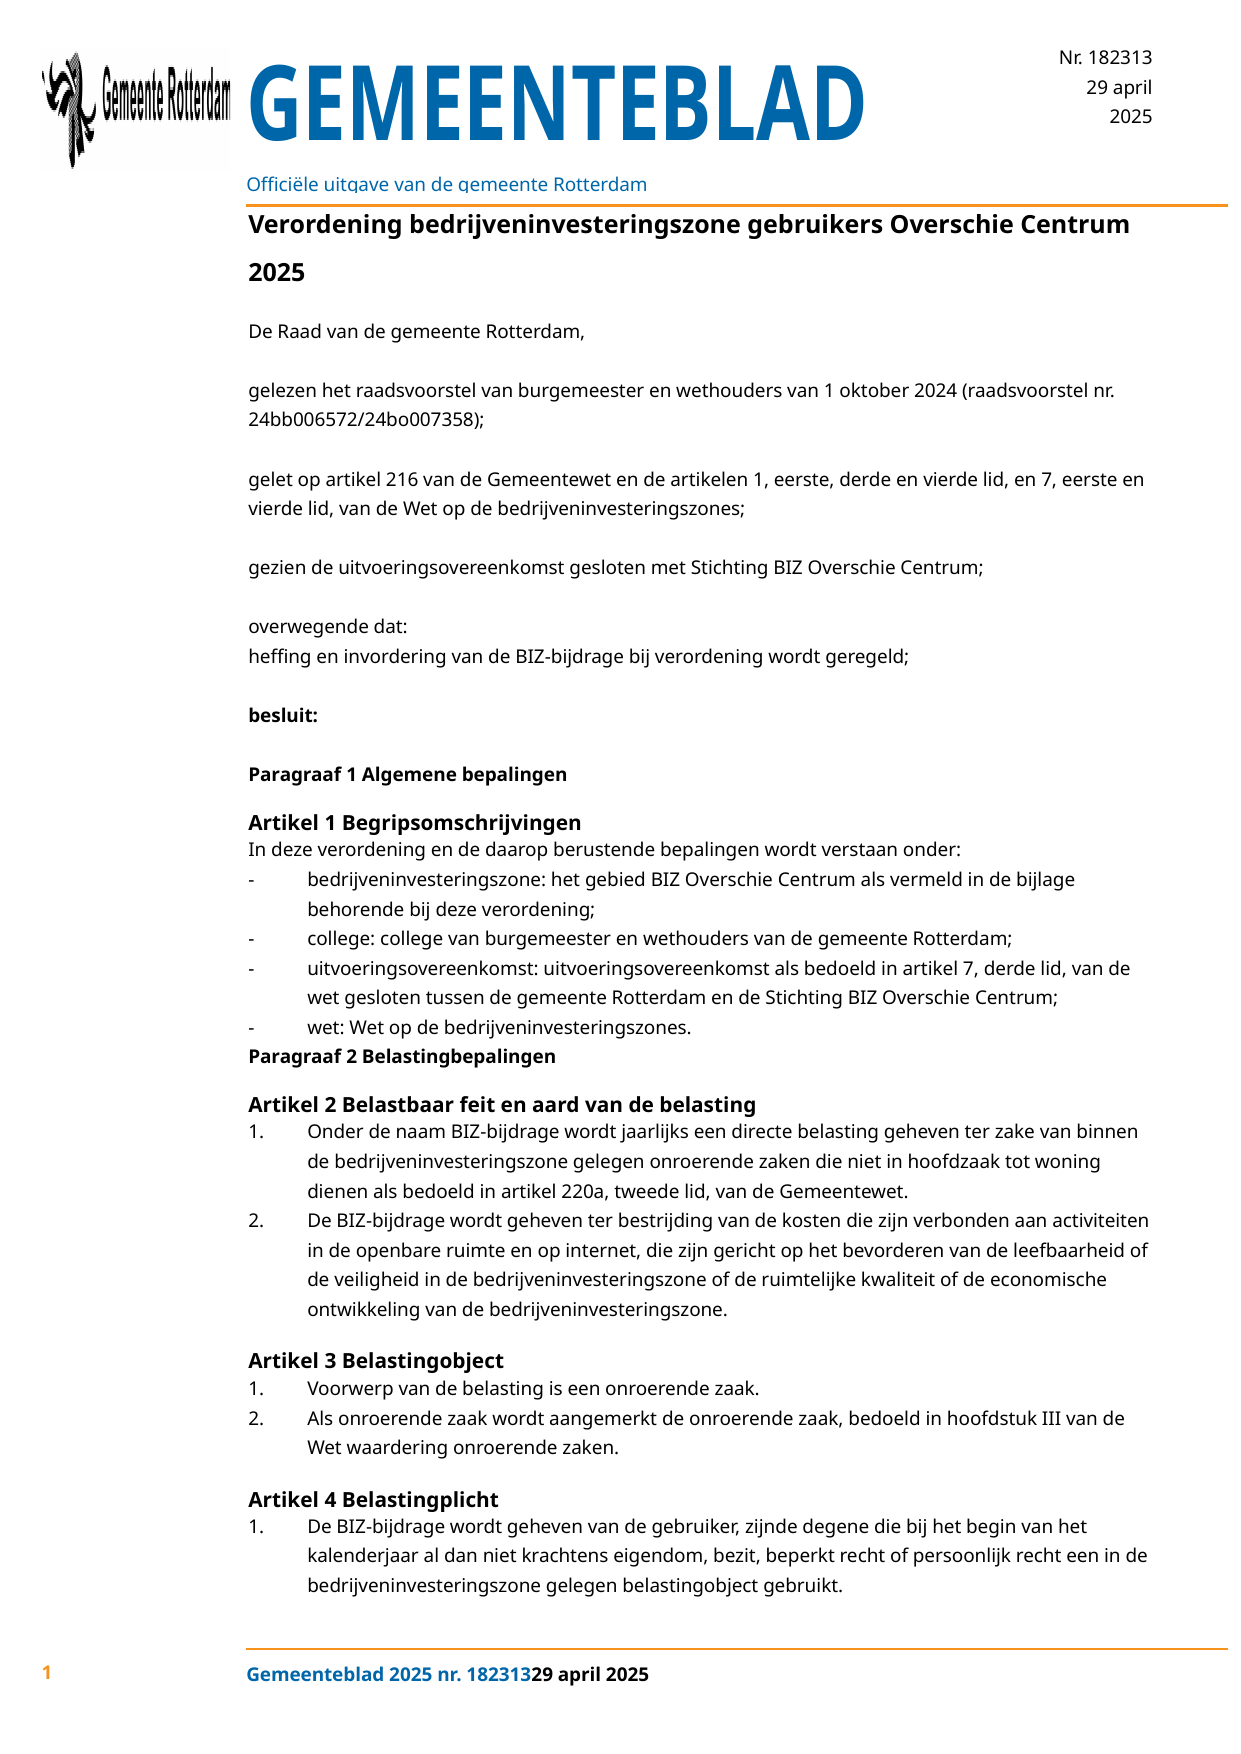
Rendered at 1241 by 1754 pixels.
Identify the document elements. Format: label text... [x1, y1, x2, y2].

text Artikel 1 Begripsomschrijvingen [248, 808, 1152, 837]
picture [41, 47, 231, 172]
text In deze verordening en de daarop berustende bepalingen wordt verstaan onder: [248, 837, 1152, 862]
text gelezen het raadsvoorstel van burgemeester en wethouders van 1 oktober 2024 (raadsvoorstel nr. 24bb006572/24bo007358); [248, 377, 1152, 432]
list uitvoeringsovereenkomst: uitvoeringsovereenkomst als bedoeld in artikel 7, derde lid, van de wet gesloten tussen de gemeente Rotterdam en de Stichting BIZ Overschie Centrum; [248, 955, 1152, 1010]
list college: college van burgemeester en wethouders van de gemeente Rotterdam; [248, 925, 1152, 951]
text Artikel 4 Belastingplicht [248, 1485, 1152, 1513]
text Artikel 2 Belastbaar feit en aard van de belasting [248, 1090, 1152, 1119]
text Verordening bedrijveninvesteringszone gebruikers Overschie Centrum 2025 [248, 207, 1152, 288]
list Als onroerende zaak wordt aangemerkt de onroerende zaak, bedoeld in hoofdstuk III van de Wet waardering onroerende zaken. [248, 1405, 1152, 1460]
text gezien de uitvoeringsovereenkomst gesloten met Stichting BIZ Overschie Centrum; [248, 554, 1152, 580]
list De BIZ-bijdrage wordt geheven ter bestrijding van de kosten die zijn verbonden aan activiteiten in de openbare ruimte en op internet, die zijn gericht op het bevorderen van de leefbaarheid of de veiligheid in de bedrijveninvesteringszone of de ruimtelijke kwaliteit of de economische ontwikkeling van de bedrijveninvesteringszone. [248, 1207, 1152, 1322]
list Onder de naam BIZ-bijdrage wordt jaarlijks een directe belasting geheven ter zake van binnen de bedrijveninvesteringszone gelegen onroerende zaken die niet in hoofdzaak tot woning dienen als bedoeld in artikel 220a, tweede lid, van de Gemeentewet. [248, 1119, 1152, 1204]
text overwegende dat: [248, 614, 1152, 639]
text Paragraaf 1 Algemene bepalingen [248, 762, 1152, 787]
text heffing en invordering van de BIZ-bijdrage bij verordening wordt geregeld; [248, 643, 1152, 669]
list bedrijveninvesteringszone: het gebied BIZ Overschie Centrum als vermeld in de bijlage behorende bij deze verordening; [248, 866, 1152, 922]
text gelet op artikel 216 van de Gemeentewet en de artikelen 1, eerste, derde en vierde lid, en 7, eerste en vierde lid, van de Wet op de bedrijveninvesteringszones; [248, 466, 1152, 521]
text besluit: [248, 702, 1152, 728]
list wet: Wet op de bedrijveninvesteringszones. [248, 1014, 1152, 1040]
list Voorwerp van de belasting is een onroerende zaak. [248, 1375, 1152, 1401]
text Artikel 3 Belastingobject [248, 1347, 1152, 1375]
text Paragraaf 2 Belastingbepalingen [248, 1044, 1152, 1069]
list De BIZ-bijdrage wordt geheven van de gebruiker, zijnde degene die bij het begin van het kalenderjaar al dan niet krachtens eigendom, bezit, beperkt recht of persoonlijk recht een in de bedrijveninvesteringszone gelegen belastingobject gebruikt. [248, 1513, 1152, 1598]
text De Raad van de gemeente Rotterdam, [248, 318, 1152, 344]
